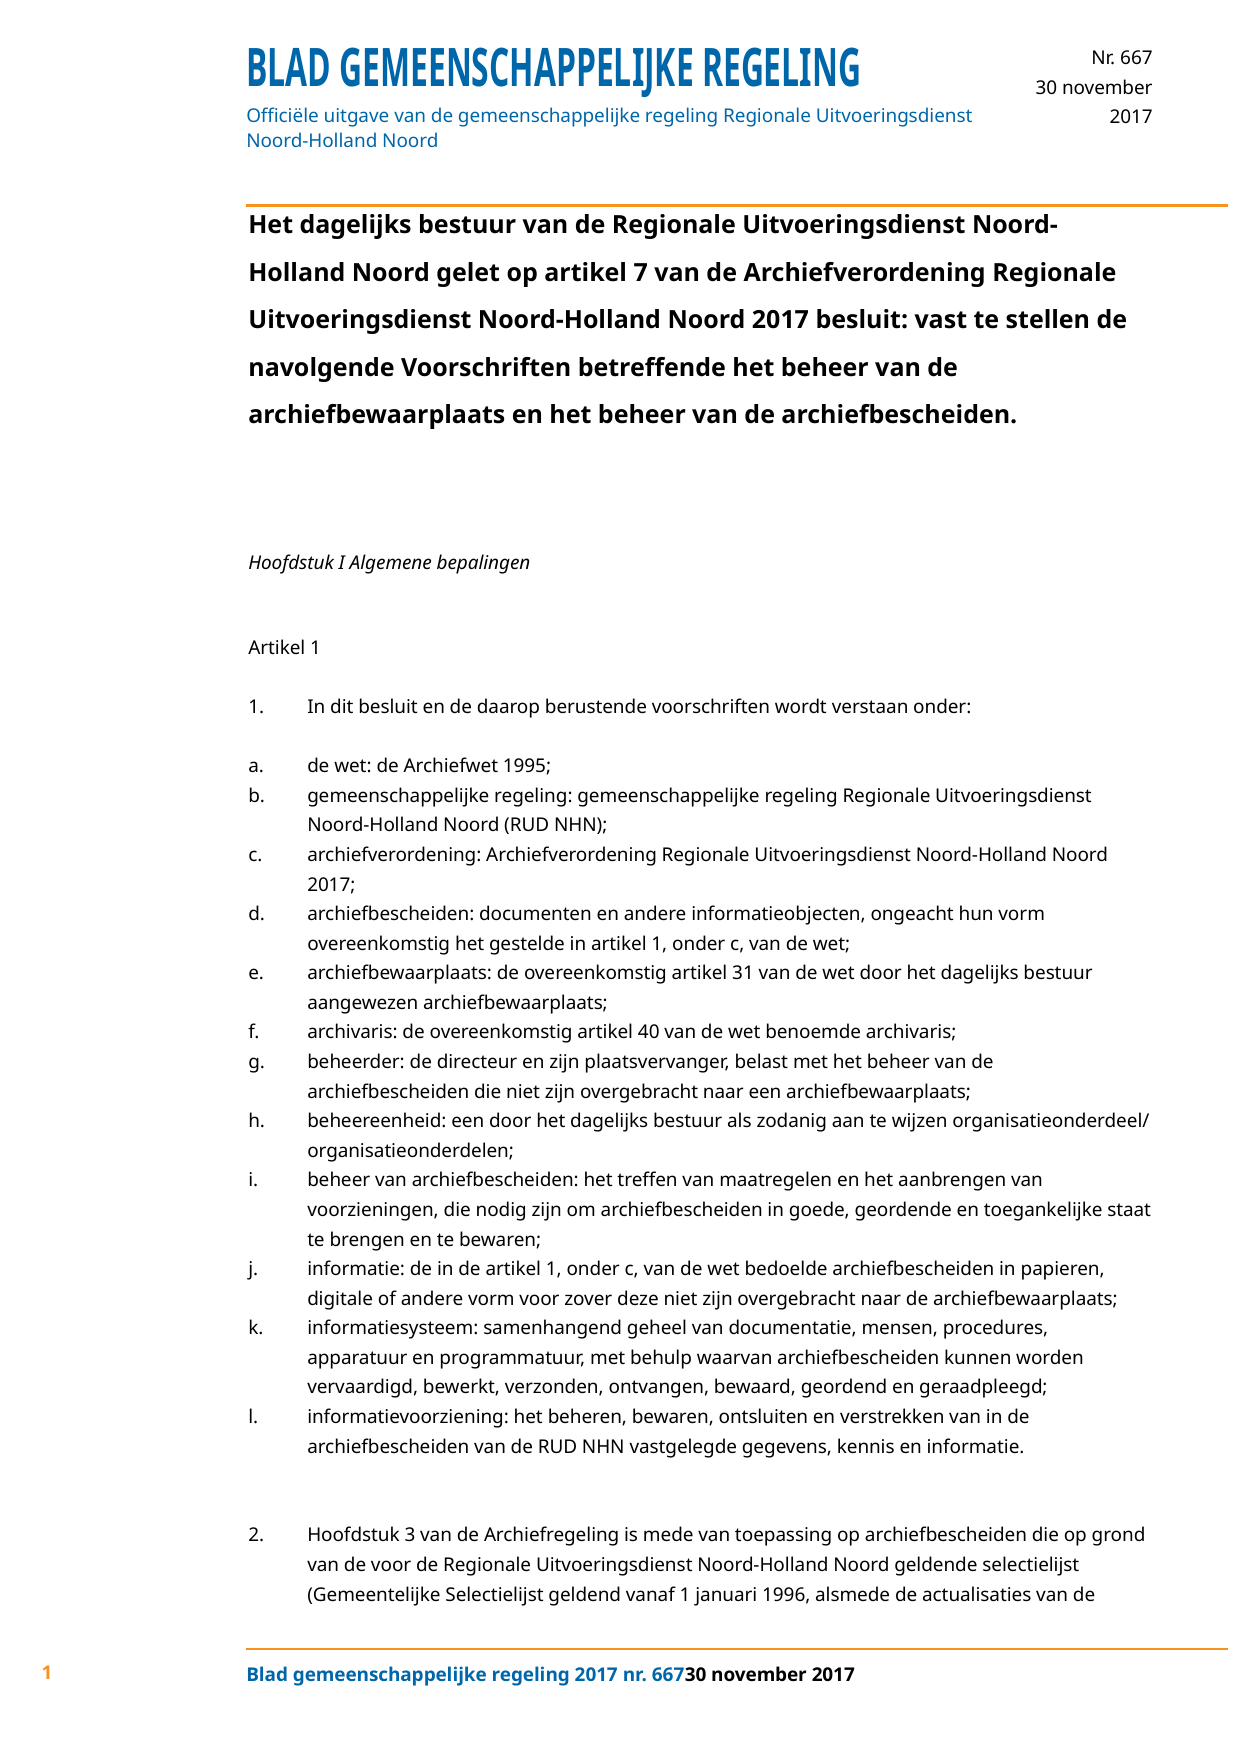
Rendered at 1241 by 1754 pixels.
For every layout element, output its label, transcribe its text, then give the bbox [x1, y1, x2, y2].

list beheereenheid: een door het dagelijks bestuur als zodanig aan te wijzen organisatieonderdeel/ organisatieonderdelen; [248, 1107, 1152, 1163]
list archiefbescheiden: documenten en andere informatieobjecten, ongeacht hun vorm overeenkomstig het gestelde in artikel 1, onder c, van de wet; [248, 900, 1152, 956]
text Hoofdstuk I Algemene bepalingen [248, 549, 1152, 575]
list beheerder: de directeur en zijn plaatsvervanger, belast met het beheer van de archiefbescheiden die niet zijn overgebracht naar een archiefbewaarplaats; [248, 1048, 1152, 1104]
list informatie: de in de artikel 1, onder c, van de wet bedoelde archiefbescheiden in papieren, digitale of andere vorm voor zover deze niet zijn overgebracht naar de archiefbewaarplaats; [248, 1255, 1152, 1311]
list archivaris: de overeenkomstig artikel 40 van de wet benoemde archivaris; [248, 1019, 1152, 1044]
list In dit besluit en de daarop berustende voorschriften wordt verstaan onder: [248, 693, 1152, 719]
list beheer van archiefbescheiden: het treffen van maatregelen en het aanbrengen van voorzieningen, die nodig zijn om archiefbescheiden in goede, geordende en toegankelijke staat te brengen en te bewaren; [248, 1167, 1152, 1252]
list de wet: de Archiefwet 1995; [248, 752, 1152, 778]
list archiefverordening: Archiefverordening Regionale Uitvoeringsdienst Noord-Holland Noord 2017; [248, 841, 1152, 897]
list informatiesysteem: samenhangend geheel van documentatie, mensen, procedures, apparatuur en programmatuur, met behulp waarvan archiefbescheiden kunnen worden vervaardigd, bewerkt, verzonden, ontvangen, bewaard, geordend en geraadpleegd; [248, 1314, 1152, 1399]
list gemeenschappelijke regeling: gemeenschappelijke regeling Regionale Uitvoeringsdienst Noord-Holland Noord (RUD NHN); [248, 782, 1152, 837]
list Hoofdstuk 3 van de Archiefregeling is mede van toepassing op archiefbescheiden die op grond van de voor de Regionale Uitvoeringsdienst Noord-Holland Noord geldende selectielijst (Gemeentelijke Selectielijst geldend vanaf 1 januari 1996, alsmede de actualisaties van de [248, 1522, 1152, 1607]
list informatievoorziening: het beheren, bewaren, ontsluiten en verstrekken van in de archiefbescheiden van de RUD NHN vastgelegde gegevens, kennis en informatie. [248, 1403, 1152, 1459]
text Het dagelijks bestuur van de Regionale Uitvoeringsdienst Noord-Holland Noord gelet op artikel 7 van de Archiefverordening Regionale Uitvoeringsdienst Noord-Holland Noord 2017 besluit: vast te stellen de navolgende Voorschriften betreffende het beheer van de archiefbewaarplaats en het beheer van de archiefbescheiden. [248, 207, 1152, 431]
list archiefbewaarplaats: de overeenkomstig artikel 31 van de wet door het dagelijks bestuur aangewezen archiefbewaarplaats; [248, 959, 1152, 1015]
picture [41, 47, 231, 172]
text Artikel 1 [248, 634, 1152, 660]
